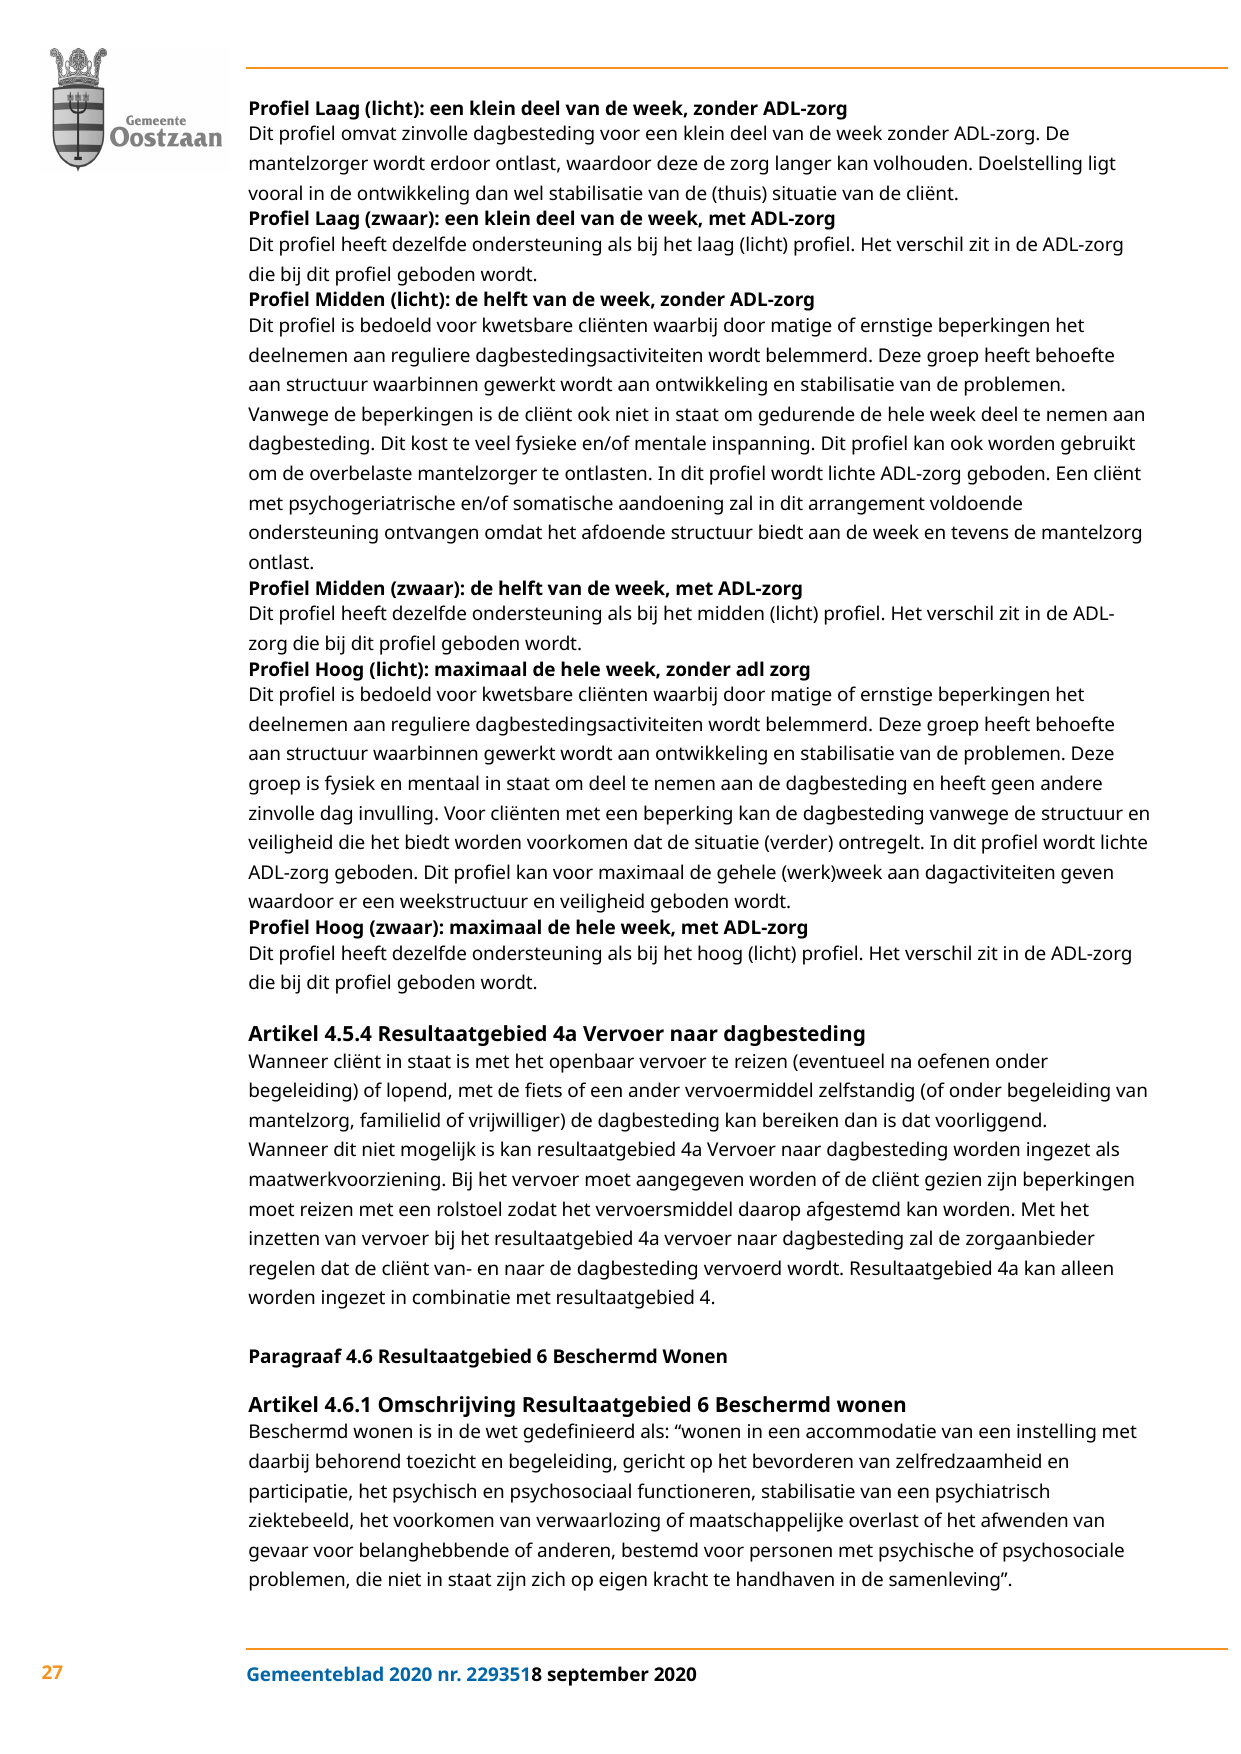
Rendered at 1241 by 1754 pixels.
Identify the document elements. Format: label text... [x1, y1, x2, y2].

table_cell Dit profiel heeft dezelfde ondersteuning als bij het laag (licht) profiel. Het verschil zit in de ADL-zorg die bij dit profiel geboden wordt. [248, 231, 1152, 287]
table_cell Dit profiel heeft dezelfde ondersteuning als bij het hoog (licht) profiel. Het verschil zit in de ADL-zorg die bij dit profiel geboden wordt. [248, 940, 1152, 995]
text Artikel 4.6.1 Omschrijving Resultaatgebied 6 Beschermd wonen [248, 1390, 1152, 1419]
table_cell Profiel Laag (zwaar): een klein deel van de week, met ADL-zorg [248, 206, 1152, 231]
table_cell Dit profiel heeft dezelfde ondersteuning als bij het midden (licht) profiel. Het verschil zit in de ADL-zorg die bij dit profiel geboden wordt. [248, 600, 1152, 656]
text Wanneer dit niet mogelijk is kan resultaatgebied 4a Vervoer naar dagbesteding worden ingezet als maatwerkvoorziening. Bij het vervoer moet aangegeven worden of de cliënt gezien zijn beperkingen moet reizen met een rolstoel zodat het vervoersmiddel daarop afgestemd kan worden. Met het inzetten van vervoer bij het resultaatgebied 4a vervoer naar dagbesteding zal de zorgaanbieder regelen dat de cliënt van- en naar de dagbesteding vervoerd wordt. Resultaatgebied 4a kan alleen worden ingezet in combinatie met resultaatgebied 4. [248, 1137, 1152, 1310]
table_cell Dit profiel is bedoeld voor kwetsbare cliënten waarbij door matige of ernstige beperkingen het deelnemen aan reguliere dagbestedingsactiviteiten wordt belemmerd. Deze groep heeft behoefte aan structuur waarbinnen gewerkt wordt aan ontwikkeling en stabilisatie van de problemen. Deze groep is fysiek en mentaal in staat om deel te nemen aan de dagbesteding en heeft geen andere zinvolle dag invulling. Voor cliënten met een beperking kan de dagbesteding vanwege de structuur en veiligheid die het biedt worden voorkomen dat de situatie (verder) ontregelt. In dit profiel wordt lichte ADL-zorg geboden. Dit profiel kan voor maximaal de gehele (werk)week aan dagactiviteiten geven waardoor er een weekstructuur en veiligheid geboden wordt. [248, 681, 1152, 914]
table_cell Profiel Midden (zwaar): de helft van de week, met ADL-zorg [248, 575, 1152, 600]
table_cell Profiel Hoog (licht): maximaal de hele week, zonder adl zorg [248, 656, 1152, 681]
table_cell Profiel Hoog (zwaar): maximaal de hele week, met ADL-zorg [248, 914, 1152, 940]
text Paragraaf 4.6 Resultaatgebied 6 Beschermd Wonen [248, 1344, 1152, 1369]
table_cell Profiel Midden (licht): de helft van de week, zonder ADL-zorg [248, 287, 1152, 312]
table_cell Dit profiel omvat zinvolle dagbesteding voor een klein deel van de week zonder ADL-zorg. De mantelzorger wordt erdoor ontlast, waardoor deze de zorg langer kan volhouden. Doelstelling ligt vooral in de ontwikkeling dan wel stabilisatie van de (thuis) situatie van de cliënt. [248, 121, 1152, 206]
table_header Profiel Laag (licht): een klein deel van de week, zonder ADL-zorg [248, 95, 1152, 121]
picture [41, 47, 231, 172]
table_cell Dit profiel is bedoeld voor kwetsbare cliënten waarbij door matige of ernstige beperkingen het deelnemen aan reguliere dagbestedingsactiviteiten wordt belemmerd. Deze groep heeft behoefte aan structuur waarbinnen gewerkt wordt aan ontwikkeling en stabilisatie van de problemen. Vanwege de beperkingen is de cliënt ook niet in staat om gedurende de hele week deel te nemen aan dagbesteding. Dit kost te veel fysieke en/of mentale inspanning. Dit profiel kan ook worden gebruikt om de overbelaste mantelzorger te ontlasten. In dit profiel wordt lichte ADL-zorg geboden. Een cliënt met psychogeriatrische en/of somatische aandoening zal in dit arrangement voldoende ondersteuning ontvangen omdat het afdoende structuur biedt aan de week en tevens de mantelzorg ontlast. [248, 312, 1152, 575]
text Wanneer cliënt in staat is met het openbaar vervoer te reizen (eventueel na oefenen onder begeleiding) of lopend, met de fiets of een ander vervoermiddel zelfstandig (of onder begeleiding van mantelzorg, familielid of vrijwilliger) de dagbesteding kan bereiken dan is dat voorliggend. [248, 1048, 1152, 1133]
text Artikel 4.5.4 Resultaatgebied 4a Vervoer naar dagbesteding [248, 1019, 1152, 1048]
text Beschermd wonen is in de wet gedefinieerd als: “wonen in een accommodatie van een instelling met daarbij behorend toezicht en begeleiding, gericht op het bevorderen van zelfredzaamheid en participatie, het psychisch en psychosociaal functioneren, stabilisatie van een psychiatrisch ziektebeeld, het voorkomen van verwaarlozing of maatschappelijke overlast of het afwenden van gevaar voor belanghebbende of anderen, bestemd voor personen met psychische of psychosociale problemen, die niet in staat zijn zich op eigen kracht te handhaven in de samenleving”. [248, 1419, 1152, 1592]
